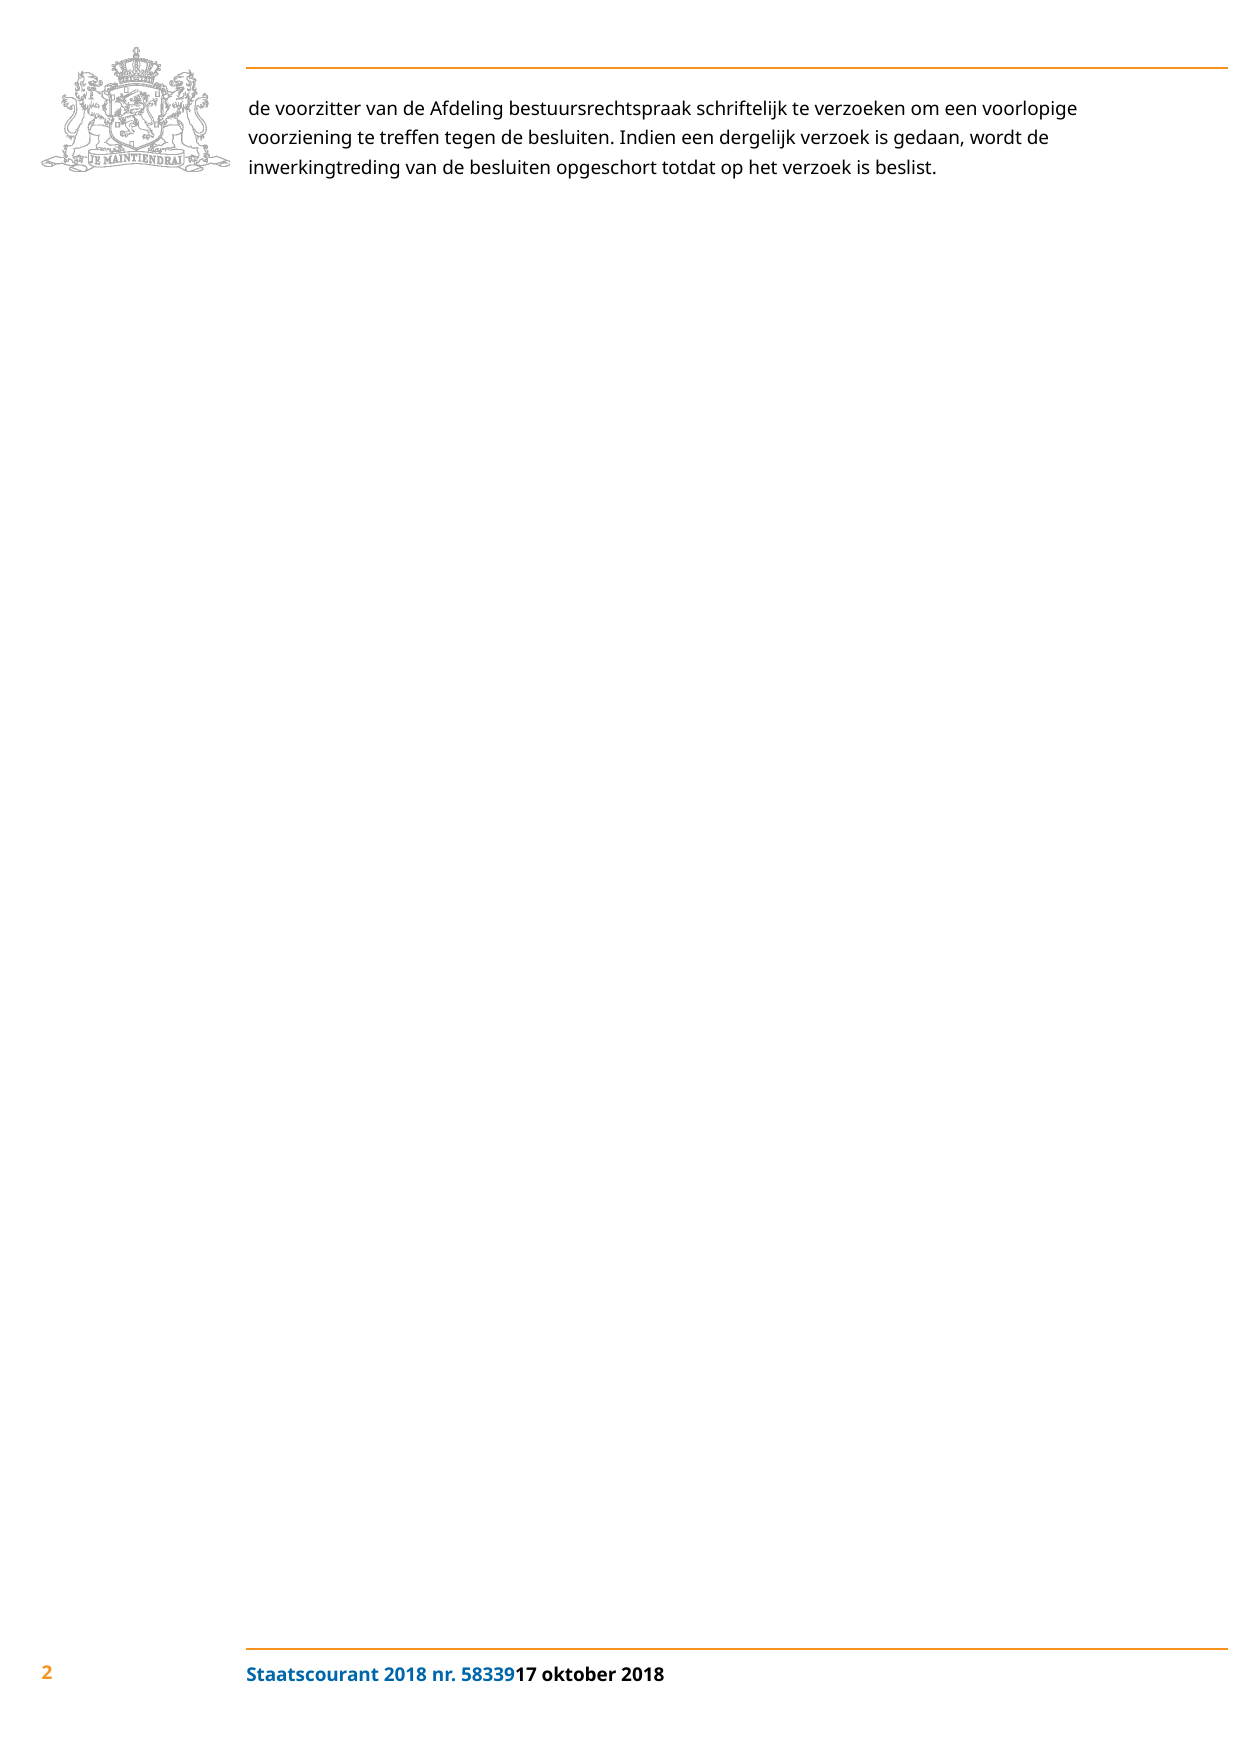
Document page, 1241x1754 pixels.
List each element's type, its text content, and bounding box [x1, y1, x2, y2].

text de voorzitter van de Afdeling bestuursrechtspraak schriftelijk te verzoeken om een voorlopige voorziening te treffen tegen de besluiten. Indien een dergelijk verzoek is gedaan, wordt de inwerkingtreding van de besluiten opgeschort totdat op het verzoek is beslist. [248, 95, 1152, 180]
picture [41, 47, 231, 172]
